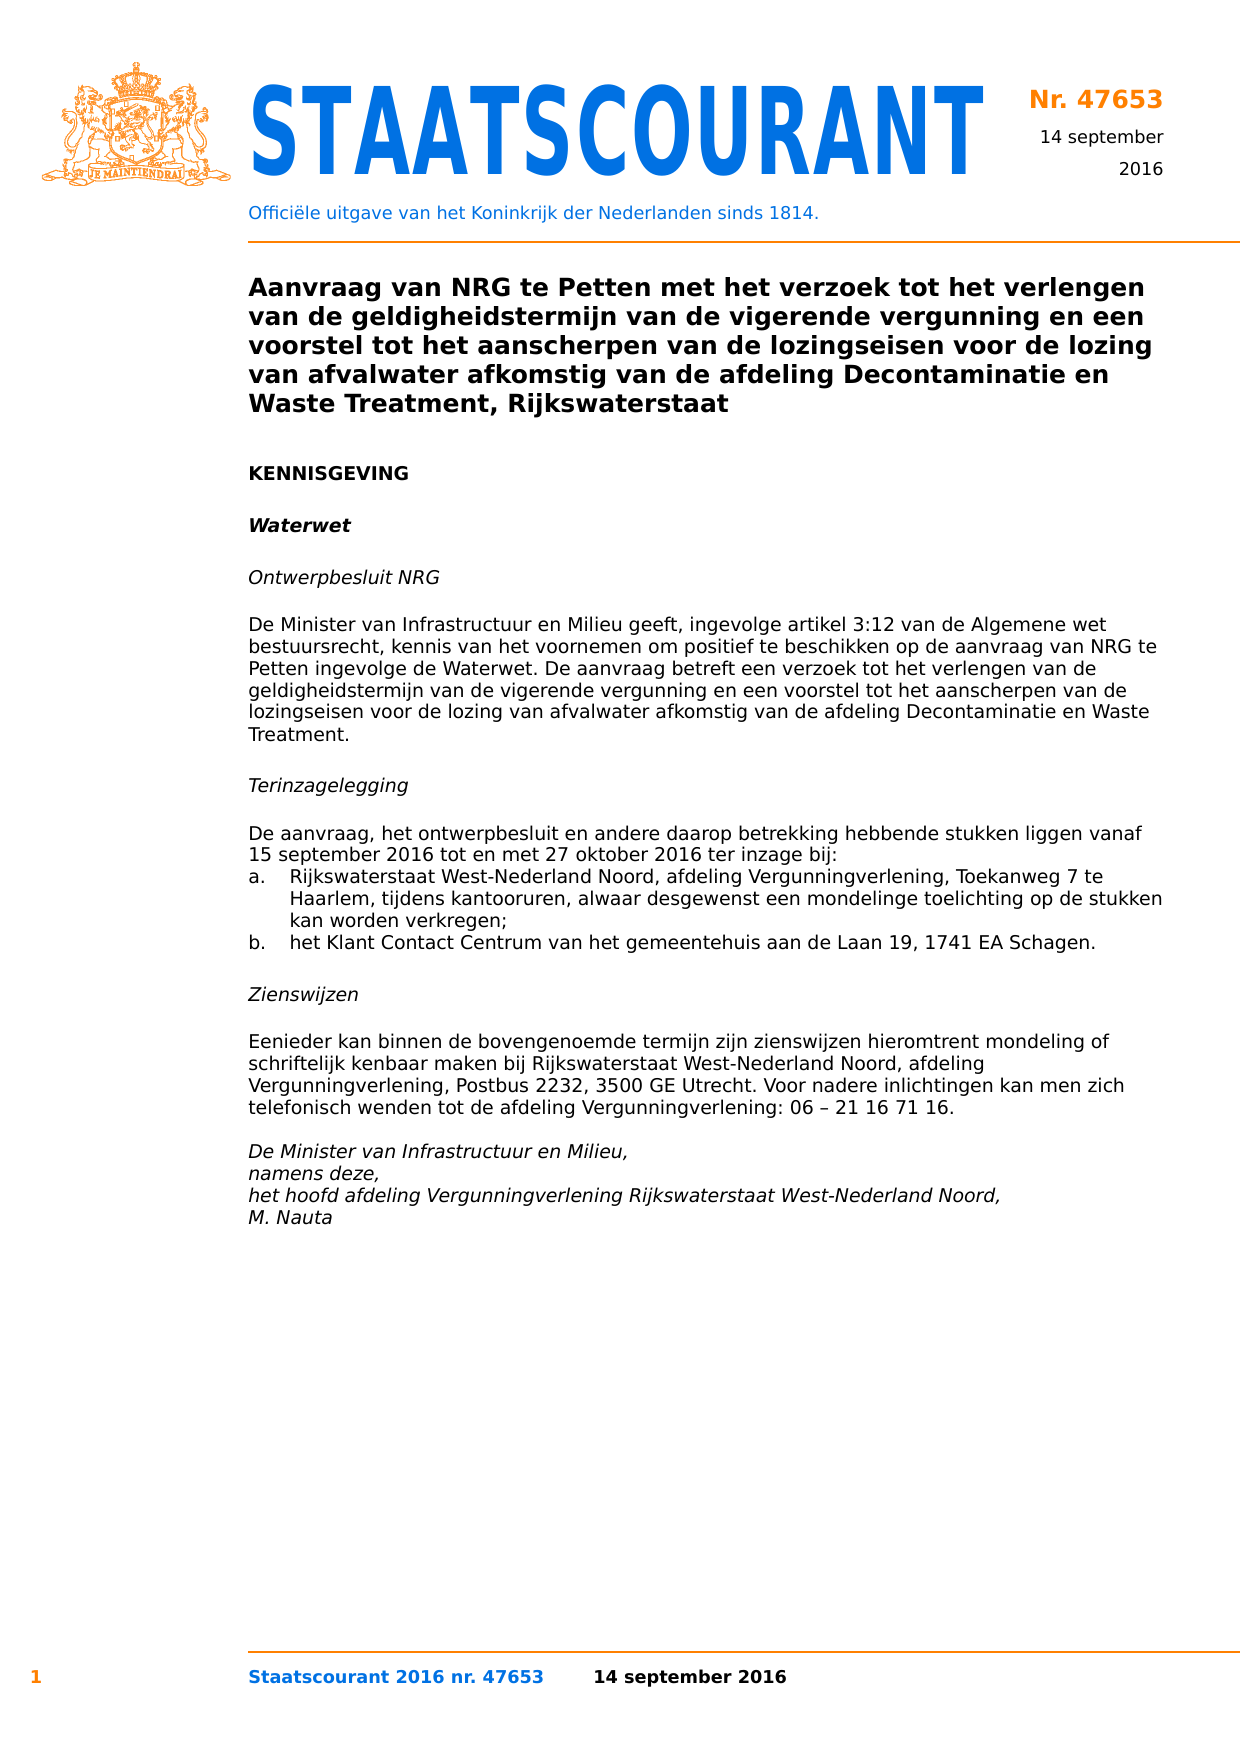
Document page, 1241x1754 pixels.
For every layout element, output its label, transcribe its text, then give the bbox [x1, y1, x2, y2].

text a. Rijkswaterstaat West-Nederland Noord, afdeling Vergunningverlening, Toekanweg 7 te Haarlem, tijdens kantooruren, alwaar desgewenst een mondelinge toelichting op de stukken kan worden verkregen; [248, 866, 1163, 932]
table_header [25, 62, 248, 241]
text De aanvraag, het ontwerpbesluit en andere daarop betrekking hebbende stukken liggen vanaf 15 september 2016 tot en met 27 oktober 2016 ter inzage bij: [248, 822, 1163, 866]
subtitle Terinzagelegging [248, 775, 1163, 797]
text Eenieder kan binnen de bovengenoemde termijn zijn zienswijzen hieromtrent mondeling of schriftelijk kenbaar maken bij Rijkswaterstaat West-Nederland Noord, afdeling Vergunningverlening, Postbus 2232, 3500 GE Utrecht. Voor nadere inlichtingen kan men zich telefonisch wenden tot de afdeling Vergunningverlening: 06 – 21 16 71 16. [248, 1031, 1163, 1119]
text b. het Klant Contact Centrum van het gemeentehuis aan de Laan 19, 1741 EA Schagen. [248, 932, 1163, 954]
table_cell 2016 [998, 153, 1240, 203]
subtitle Waterwet [248, 514, 1163, 537]
text De Minister van Infrastructuur en Milieu geeft, ingevolge artikel 3:12 van de Algemene wet bestuursrecht, kennis van het voornemen om positief te beschikken op de aanvraag van NRG te Petten ingevolge de Waterwet. De aanvraag betreft een verzoek tot het verlengen van de geldigheidstermijn van de vigerende vergunning en een voorstel tot het aanscherpen van de lozingseisen voor de lozing van afvalwater afkomstig van de afdeling Decontaminatie en Waste Treatment. [248, 613, 1163, 745]
subtitle Ontwerpbesluit NRG [248, 567, 1163, 588]
picture [41, 62, 231, 186]
subtitle KENNISGEVING [248, 463, 1163, 484]
table_header STAATSCOURANT [248, 62, 998, 203]
subtitle Aanvraag van NRG te Petten met het verzoek tot het verlengen van de geldigheidstermijn van de vigerende vergunning en een voorstel tot het aanscherpen van de lozingseisen voor de lozing van afvalwater afkomstig van de afdeling Decontaminatie en Waste Treatment, Rijkswaterstaat [248, 273, 1163, 419]
table_header Nr. 47653 [998, 62, 1240, 121]
text De Minister van Infrastructuur en Milieu, namens deze, het hoofd afdeling Vergunningverlening Rijkswaterstaat West-Nederland Noord, M. Nauta [248, 1141, 1163, 1229]
subtitle Zienswijzen [248, 984, 1163, 1006]
table_cell 14 september [998, 121, 1240, 153]
table_cell Officiële uitgave van het Koninkrijk der Nederlanden sinds 1814. [248, 203, 1240, 241]
